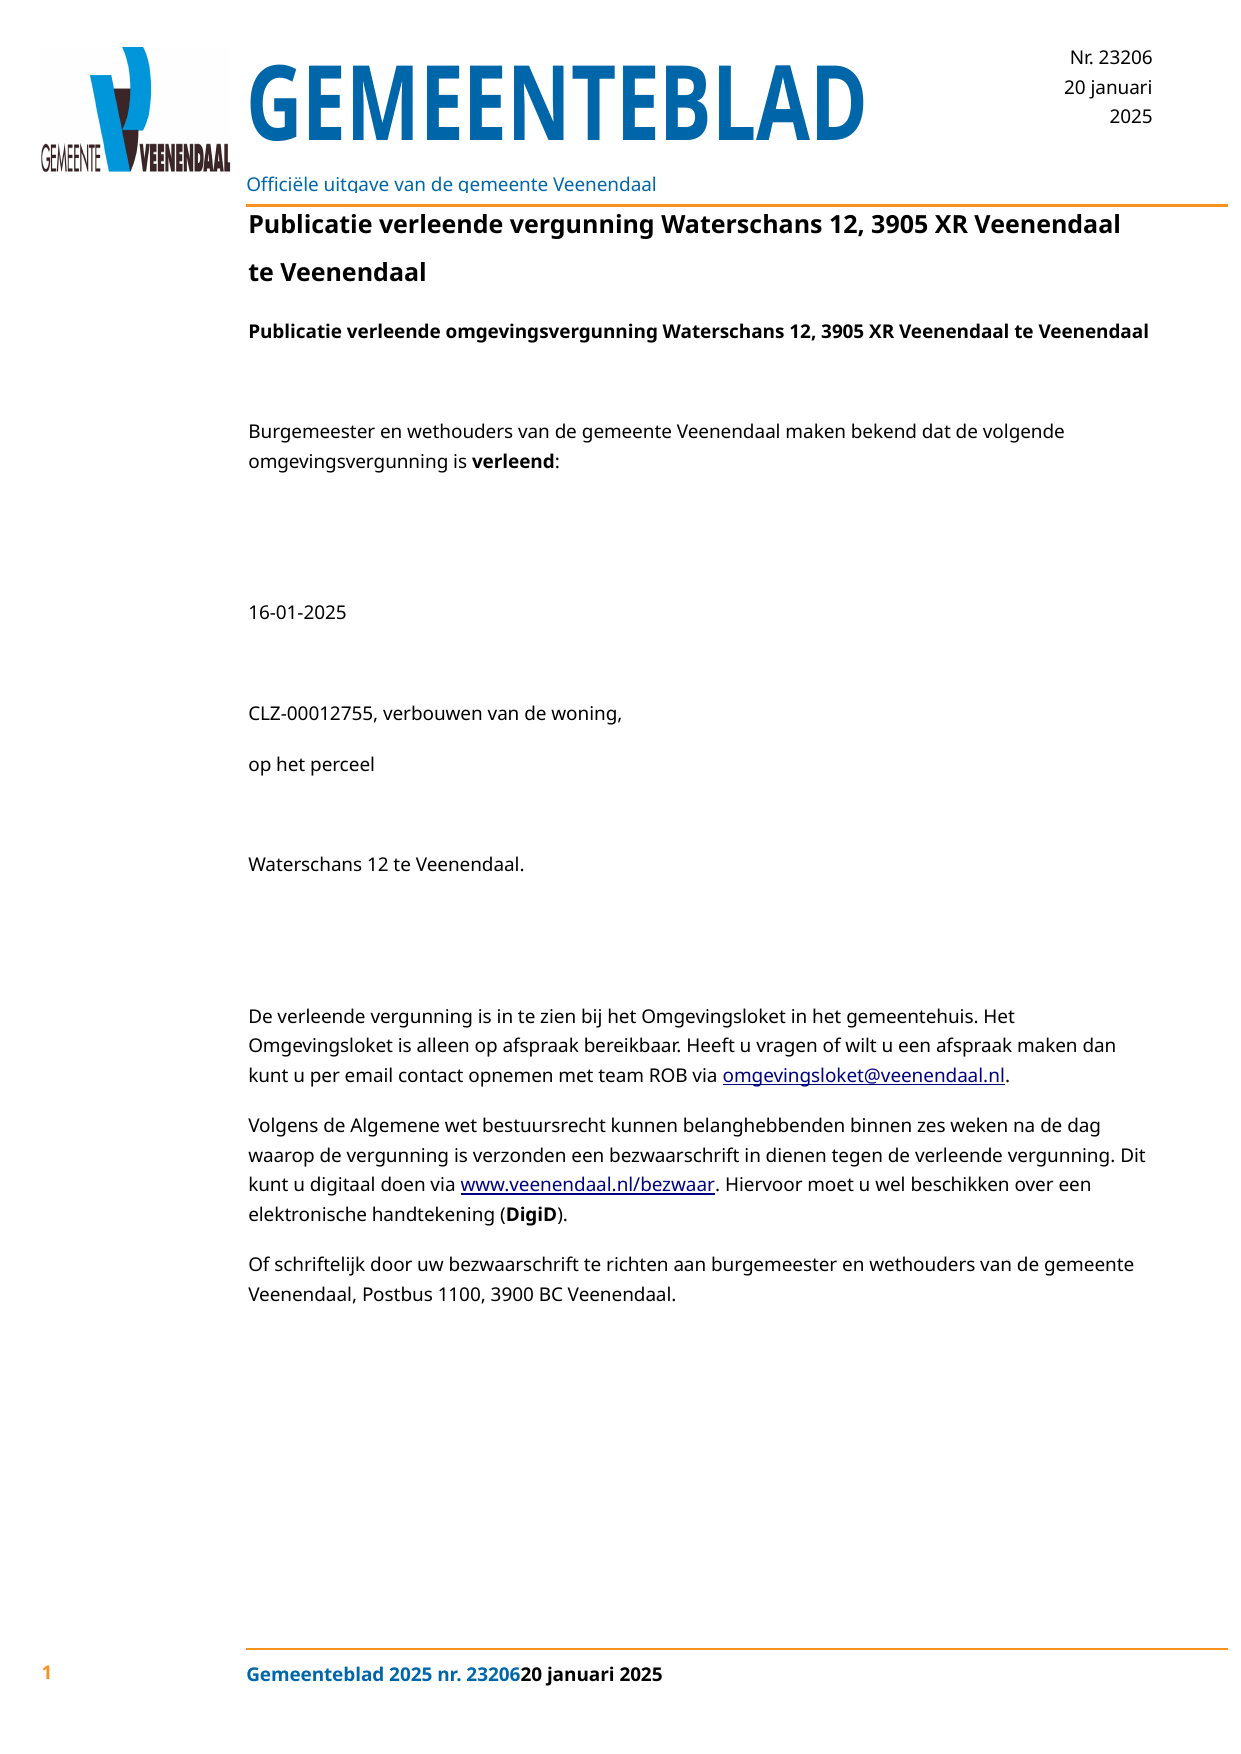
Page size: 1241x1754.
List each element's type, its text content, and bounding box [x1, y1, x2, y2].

text Burgemeester en wethouders van de gemeente Veenendaal maken bekend dat de volgende omgevingsvergunning is verleend: [248, 419, 1152, 474]
text De verleende vergunning is in te zien bij het Omgevingsloket in het gemeentehuis. Het Omgevingsloket is alleen op afspraak bereikbaar. Heeft u vragen of wilt u een afspraak maken dan kunt u per email contact opnemen met team ROB via omgevingsloket@veenendaal.nl. [248, 1003, 1152, 1088]
text CLZ-00012755, verbouwen van de woning, [248, 700, 1152, 726]
text Publicatie verleende vergunning Waterschans 12, 3905 XR Veenendaal te Veenendaal [248, 207, 1152, 288]
text Volgens de Algemene wet bestuursrecht kunnen belanghebbenden binnen zes weken na de dag waarop de vergunning is verzonden een bezwaarschrift in dienen tegen de verleende vergunning. Dit kunt u digitaal doen via www.veenendaal.nl/bezwaar. Hiervoor moet u wel beschikken over een elektronische handtekening (DigiD). [248, 1112, 1152, 1227]
text 16-01-2025 [248, 599, 1152, 625]
text Publicatie verleende omgevingsvergunning Waterschans 12, 3905 XR Veenendaal te Veenendaal [248, 318, 1152, 344]
text op het perceel [248, 751, 1152, 777]
text Of schriftelijk door uw bezwaarschrift te richten aan burgemeester en wethouders van de gemeente Veenendaal, Postbus 1100, 3900 BC Veenendaal. [248, 1252, 1152, 1307]
picture [41, 47, 130, 172]
text Waterschans 12 te Veenendaal. [248, 852, 1152, 877]
picture [123, 47, 231, 172]
